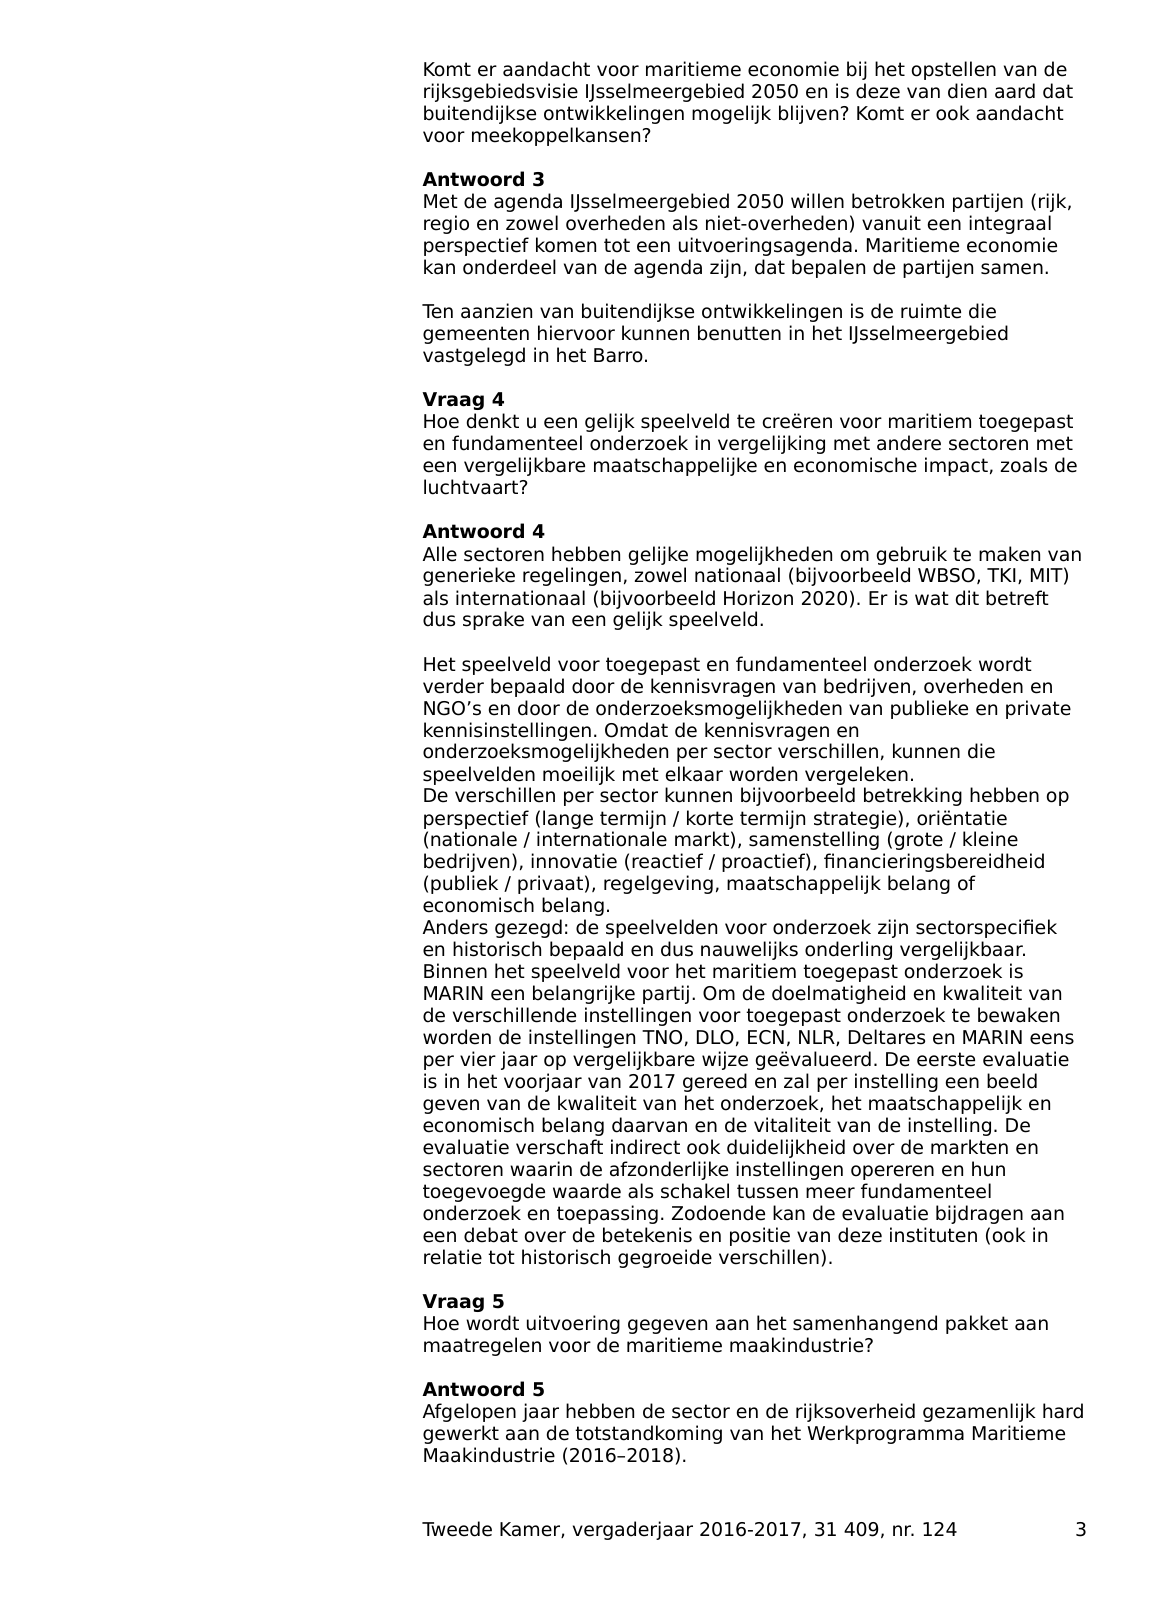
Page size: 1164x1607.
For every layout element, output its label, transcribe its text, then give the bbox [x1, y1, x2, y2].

text Hoe denkt u een gelijk speelveld te creëren voor maritiem toegepast en fundamenteel onderzoek in vergelijking met andere sectoren met een vergelijkbare maatschappelijke en economische impact, zoals de luchtvaart? [422, 411, 1087, 499]
text Hoe wordt uitvoering gegeven aan het samenhangend pakket aan maatregelen voor de maritieme maakindustrie? [422, 1313, 1087, 1357]
text Alle sectoren hebben gelijke mogelijkheden om gebruik te maken van generieke regelingen, zowel nationaal (bijvoorbeeld WBSO, TKI, MIT) als internationaal (bijvoorbeeld Horizon 2020). Er is wat dit betreft dus sprake van een gelijk speelveld. [422, 543, 1087, 631]
text Antwoord 5 [422, 1379, 1087, 1401]
text Komt er aandacht voor maritieme economie bij het opstellen van de rijksgebiedsvisie IJsselmeergebied 2050 en is deze van dien aard dat buitendijkse ontwikkelingen mogelijk blijven? Komt er ook aandacht voor meekoppelkansen? [422, 59, 1087, 147]
text Met de agenda IJsselmeergebied 2050 willen betrokken partijen (rijk, regio en zowel overheden als niet-overheden) vanuit een integraal perspectief komen tot een uitvoeringsagenda. Maritieme economie kan onderdeel van de agenda zijn, dat bepalen de partijen samen. [422, 191, 1087, 279]
text De verschillen per sector kunnen bijvoorbeeld betrekking hebben op perspectief (lange termijn / korte termijn strategie), oriëntatie (nationale / internationale markt), samenstelling (grote / kleine bedrijven), innovatie (reactief / proactief), financieringsbereidheid (publiek / privaat), regelgeving, maatschappelijk belang of economisch belang. [422, 785, 1087, 917]
text Vraag 4 [422, 389, 1087, 411]
text Antwoord 3 [422, 169, 1087, 191]
text Ten aanzien van buitendijkse ontwikkelingen is de ruimte die gemeenten hiervoor kunnen benutten in het IJsselmeergebied vastgelegd in het Barro. [422, 301, 1087, 367]
text Binnen het speelveld voor het maritiem toegepast onderzoek is MARIN een belangrijke partij. Om de doelmatigheid en kwaliteit van de verschillende instellingen voor toegepast onderzoek te bewaken worden de instellingen TNO, DLO, ECN, NLR, Deltares en MARIN eens per vier jaar op vergelijkbare wijze geëvalueerd. De eerste evaluatie is in het voorjaar van 2017 gereed en zal per instelling een beeld geven van de kwaliteit van het onderzoek, het maatschappelijk en economisch belang daarvan en de vitaliteit van de instelling. De evaluatie verschaft indirect ook duidelijkheid over de markten en sectoren waarin de afzonderlijke instellingen opereren en hun toegevoegde waarde als schakel tussen meer fundamenteel onderzoek en toepassing. Zodoende kan de evaluatie bijdragen aan een debat over de betekenis en positie van deze instituten (ook in relatie tot historisch gegroeide verschillen). [422, 961, 1087, 1269]
text Anders gezegd: de speelvelden voor onderzoek zijn sectorspecifiek en historisch bepaald en dus nauwelijks onderling vergelijkbaar. [422, 917, 1087, 961]
text Afgelopen jaar hebben de sector en de rijksoverheid gezamenlijk hard gewerkt aan de totstandkoming van het Werkprogramma Maritieme Maakindustrie (2016–2018). [422, 1401, 1087, 1467]
text Het speelveld voor toegepast en fundamenteel onderzoek wordt verder bepaald door de kennisvragen van bedrijven, overheden en NGO’s en door de onderzoeksmogelijkheden van publieke en private kennisinstellingen. Omdat de kennisvragen en onderzoeksmogelijkheden per sector verschillen, kunnen die speelvelden moeilijk met elkaar worden vergeleken. [422, 653, 1087, 785]
text Antwoord 4 [422, 521, 1087, 543]
text Vraag 5 [422, 1291, 1087, 1313]
